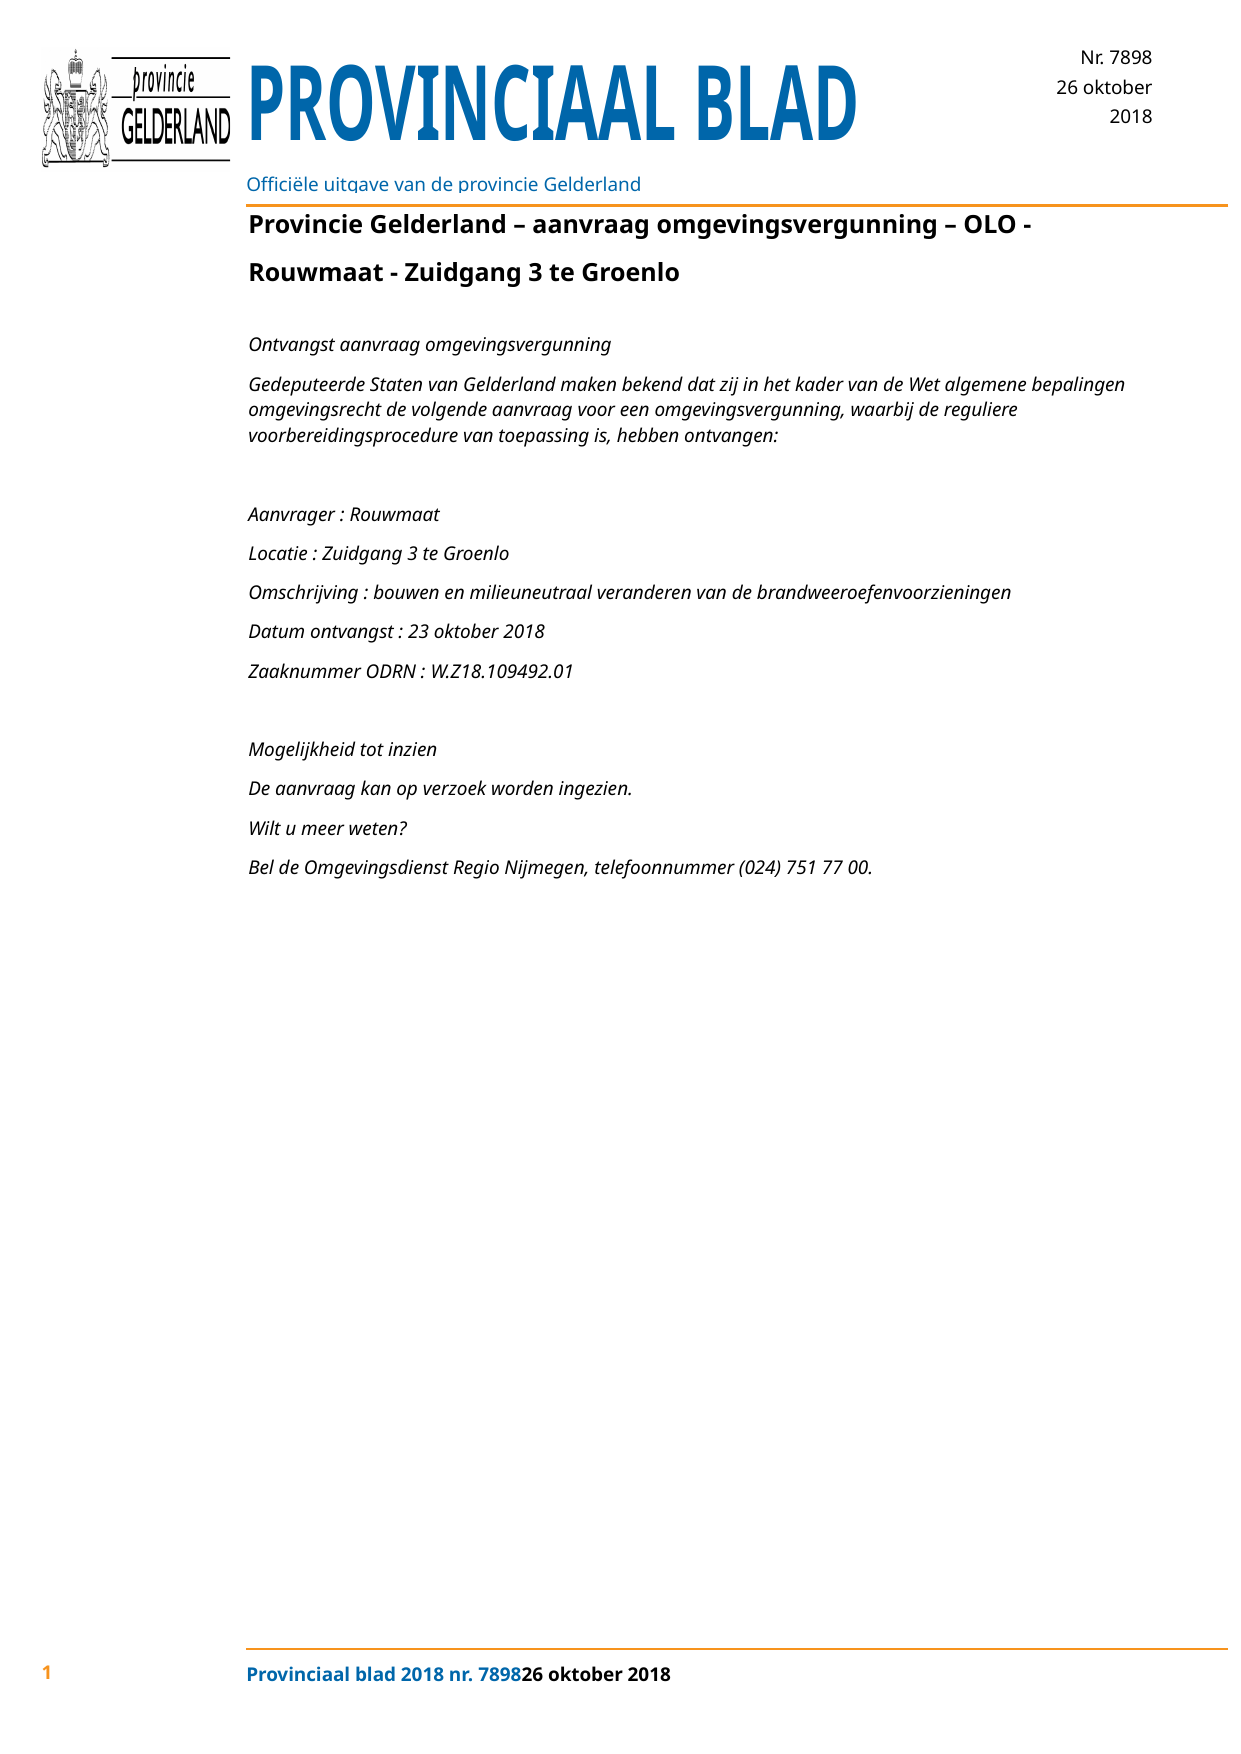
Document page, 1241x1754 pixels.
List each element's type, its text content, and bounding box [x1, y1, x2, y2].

text Gedeputeerde Staten van Gelderland maken bekend dat zij in het kader van de Wet algemene bepalingen omgevingsrecht de volgende aanvraag voor een omgevingsvergunning, waarbij de reguliere voorbereidingsprocedure van toepassing is, hebben ontvangen: [248, 371, 1152, 448]
text Wilt u meer weten? [248, 815, 1152, 841]
text Datum ontvangst : 23 oktober 2018 [248, 618, 1152, 644]
picture [41, 47, 231, 172]
text Mogelijkheid tot inzien [248, 736, 1152, 762]
text Bel de Omgevingsdienst Regio Nijmegen, telefoonnummer (024) 751 77 00. [248, 854, 1152, 880]
text De aanvraag kan op verzoek worden ingezien. [248, 776, 1152, 801]
text Aanvrager : Rouwmaat [248, 501, 1152, 526]
text Provincie Gelderland – aanvraag omgevingsvergunning – OLO - Rouwmaat - Zuidgang 3 te Groenlo [248, 207, 1152, 288]
text Locatie : Zuidgang 3 te Groenlo [248, 540, 1152, 566]
text Omschrijving : bouwen en milieuneutraal veranderen van de brandweeroefenvoorzieningen [248, 579, 1152, 605]
text Ontvangst aanvraag omgevingsvergunning [248, 331, 1152, 357]
text Zaaknummer ODRN : W.Z18.109492.01 [248, 658, 1152, 683]
